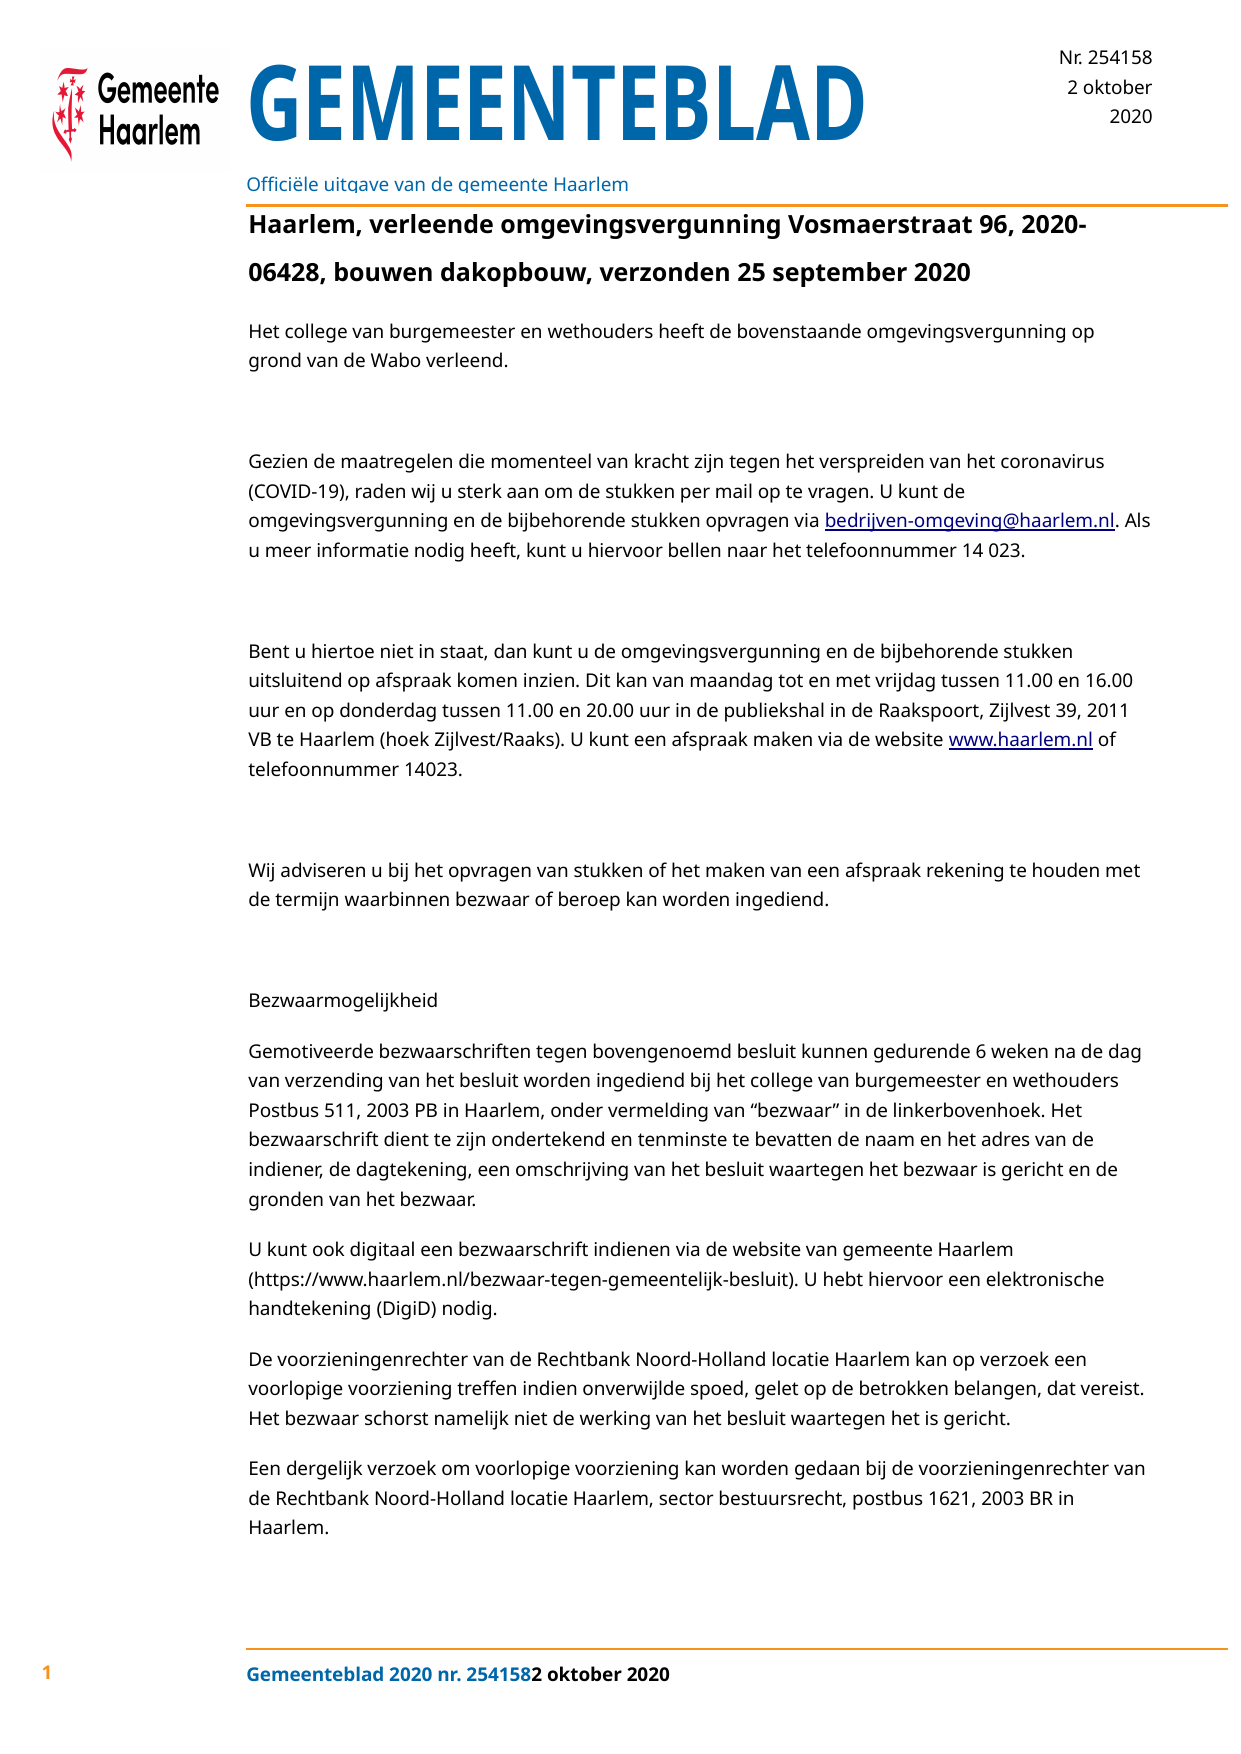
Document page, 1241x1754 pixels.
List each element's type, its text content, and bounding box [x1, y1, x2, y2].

text Haarlem, verleende omgevingsvergunning Vosmaerstraat 96, 2020-06428, bouwen dakopbouw, verzonden 25 september 2020 [248, 207, 1152, 288]
text Gezien de maatregelen die momenteel van kracht zijn tegen het verspreiden van het coronavirus (COVID-19), raden wij u sterk aan om de stukken per mail op te vragen. U kunt de omgevingsvergunning en de bijbehorende stukken opvragen via bedrijven-omgeving@haarlem.nl. Als u meer informatie nodig heeft, kunt u hiervoor bellen naar het telefoonnummer 14 023. [248, 448, 1152, 563]
text Gemotiveerde bezwaarschriften tegen bovengenoemd besluit kunnen gedurende 6 weken na de dag van verzending van het besluit worden ingediend bij het college van burgemeester en wethouders Postbus 511, 2003 PB in Haarlem, onder vermelding van “bezwaar” in de linkerbovenhoek. Het bezwaarschrift dient te zijn ondertekend en tenminste te bevatten de naam en het adres van de indiener, de dagtekening, een omschrijving van het besluit waartegen het bezwaar is gericht en de gronden van het bezwaar. [248, 1038, 1152, 1212]
text Bent u hiertoe niet in staat, dan kunt u de omgevingsvergunning en de bijbehorende stukken uitsluitend op afspraak komen inzien. Dit kan van maandag tot en met vrijdag tussen 11.00 en 16.00 uur en op donderdag tussen 11.00 en 20.00 uur in de publiekshal in de Raakspoort, Zijlvest 39, 2011 VB te Haarlem (hoek Zijlvest/Raaks). U kunt een afspraak maken via de website www.haarlem.nl of telefoonnummer 14023. [248, 638, 1152, 782]
text U kunt ook digitaal een bezwaarschrift indienen via de website van gemeente Haarlem (https://www.haarlem.nl/bezwaar-tegen-gemeentelijk-besluit). U hebt hiervoor een elektronische handtekening (DigiD) nodig. [248, 1236, 1152, 1321]
text Het college van burgemeester en wethouders heeft de bovenstaande omgevingsvergunning op grond van de Wabo verleend. [248, 318, 1152, 373]
text Wij adviseren u bij het opvragen van stukken of het maken van een afspraak rekening te houden met de termijn waarbinnen bezwaar of beroep kan worden ingediend. [248, 857, 1152, 912]
text De voorzieningenrechter van de Rechtbank Noord-Holland locatie Haarlem kan op verzoek een voorlopige voorziening treffen indien onverwijlde spoed, gelet op de betrokken belangen, dat vereist. Het bezwaar schorst namelijk niet de werking van het besluit waartegen het is gericht. [248, 1346, 1152, 1431]
text Een dergelijk verzoek om voorlopige voorziening kan worden gedaan bij de voorzieningenrechter van de Rechtbank Noord-Holland locatie Haarlem, sector bestuursrecht, postbus 1621, 2003 BR in Haarlem. [248, 1455, 1152, 1540]
text Bezwaarmogelijkheid [248, 987, 1152, 1013]
picture [41, 47, 231, 172]
